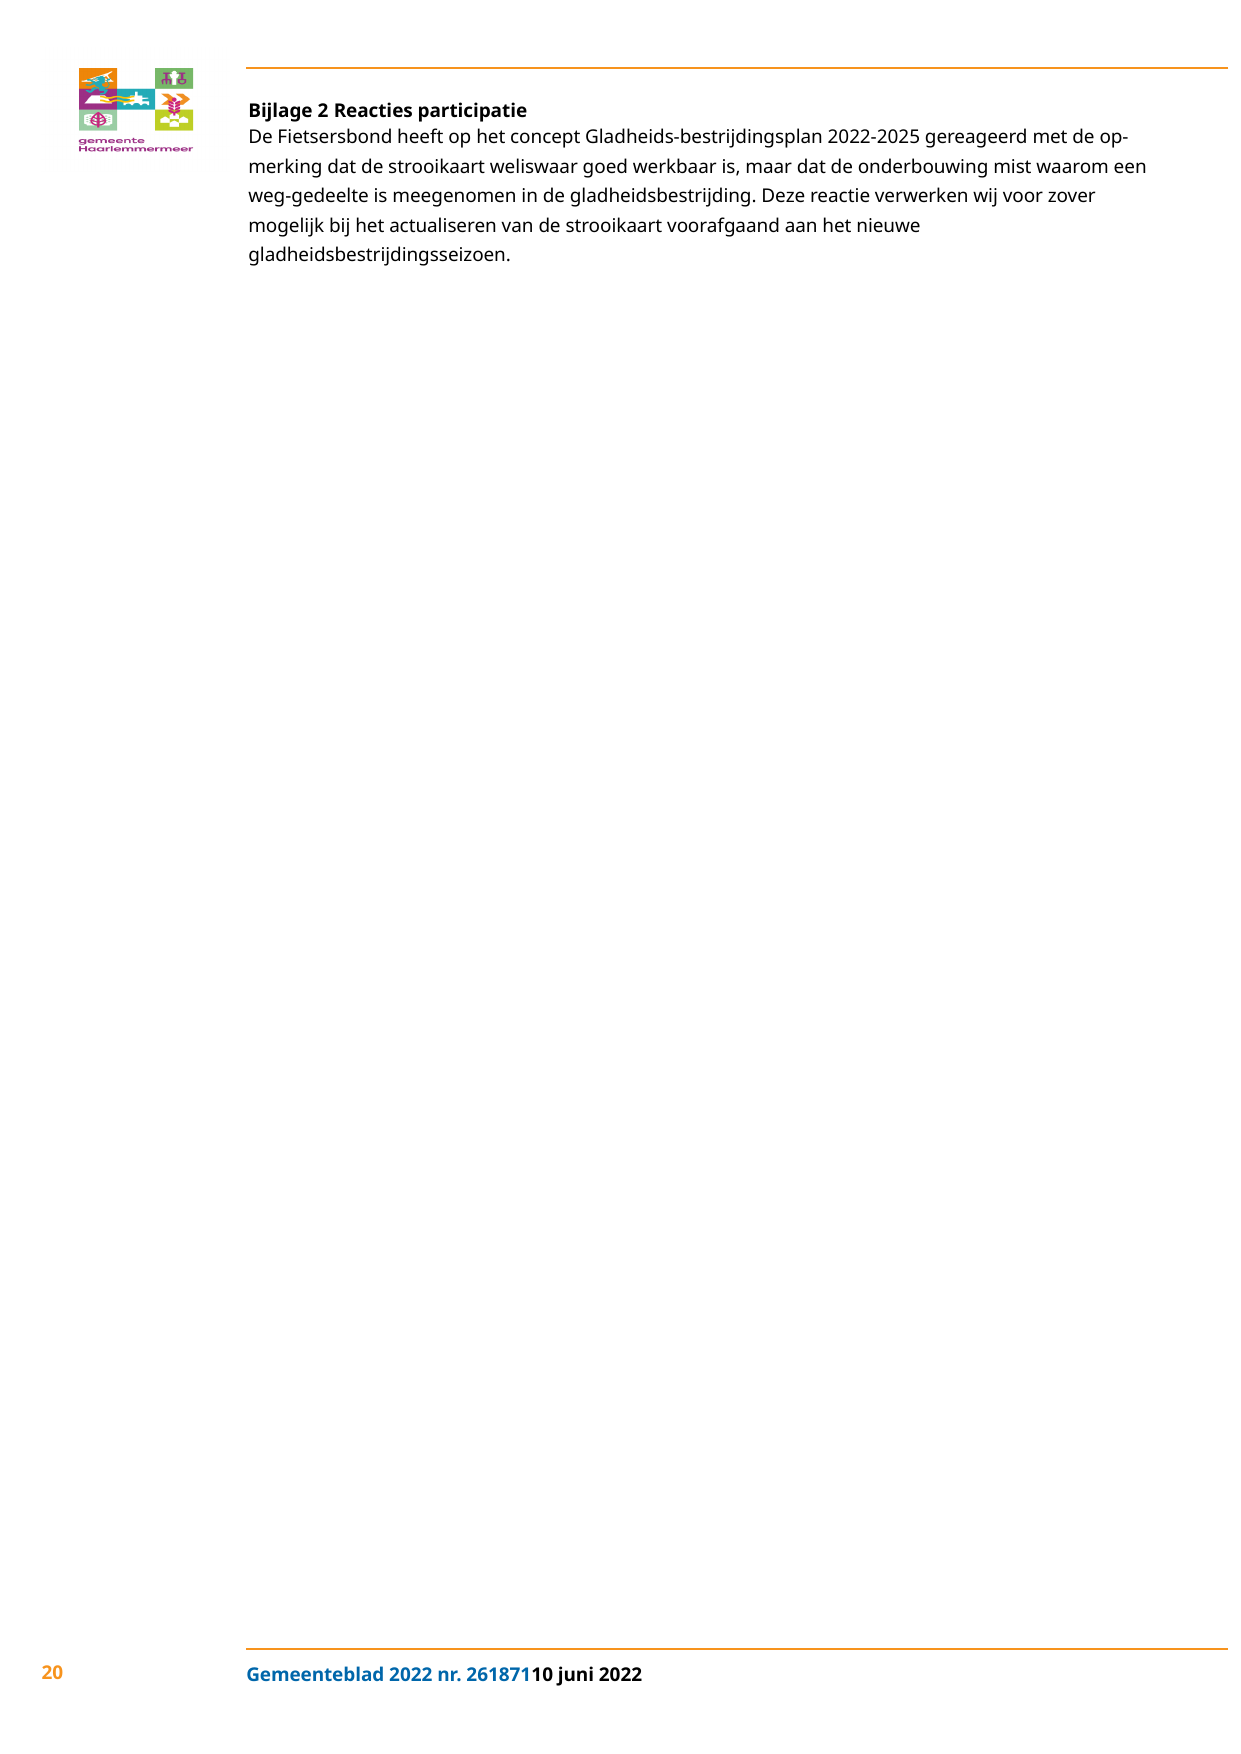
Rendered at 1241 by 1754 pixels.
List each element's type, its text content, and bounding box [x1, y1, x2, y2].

text De Fietsersbond heeft op het concept Gladheids-bestrijdingsplan 2022-2025 gereageerd met de op-merking dat de strooikaart weliswaar goed werkbaar is, maar dat de onderbouwing mist waarom een weg-gedeelte is meegenomen in de gladheidsbestrijding. Deze reactie verwerken wij voor zover mogelijk bij het actualiseren van de strooikaart voorafgaand aan het nieuwe gladheidsbestrijdingsseizoen. [248, 123, 1152, 267]
text Bijlage 2 Reacties participatie [248, 95, 1152, 123]
picture [41, 47, 231, 172]
